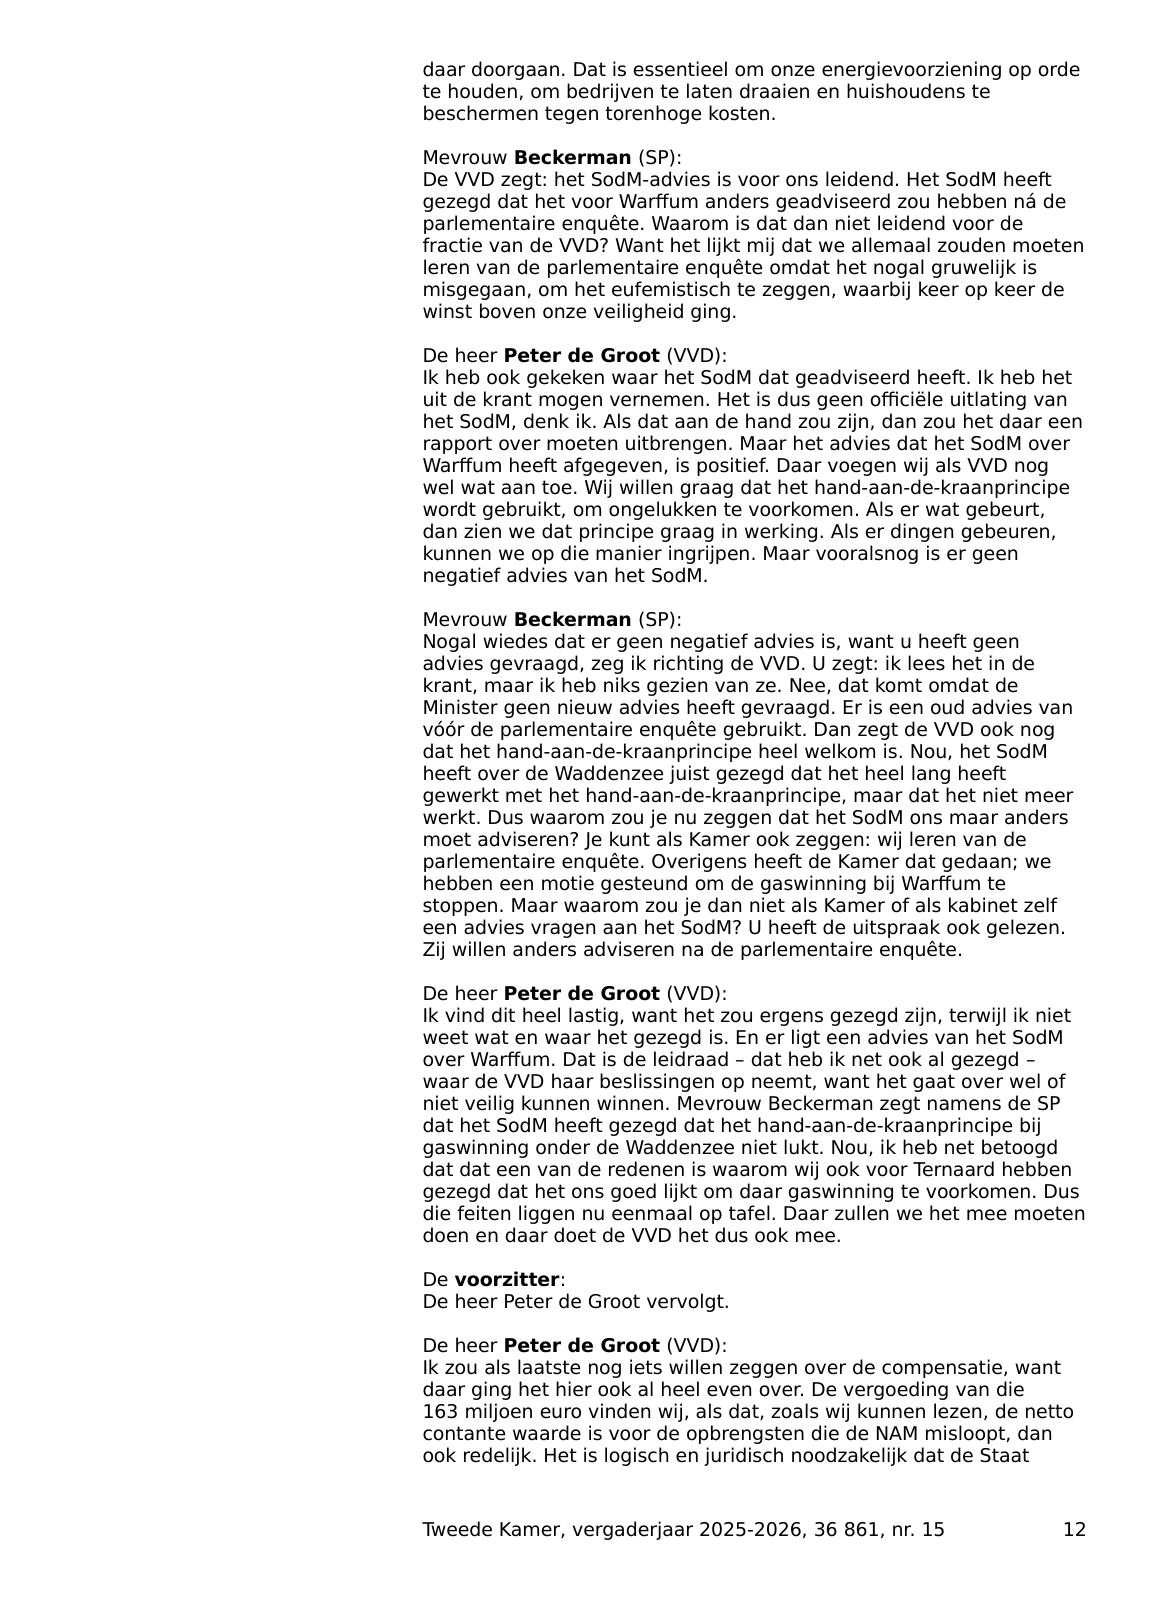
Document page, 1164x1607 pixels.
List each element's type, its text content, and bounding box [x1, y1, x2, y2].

text Mevrouw Beckerman (SP): [422, 147, 1087, 169]
text De heer Peter de Groot (VVD): [422, 345, 1087, 367]
text De heer Peter de Groot (VVD): [422, 1335, 1087, 1357]
text Nogal wiedes dat er geen negatief advies is, want u heeft geen advies gevraagd, zeg ik richting de VVD. U zegt: ik lees het in de krant, maar ik heb niks gezien van ze. Nee, dat komt omdat de Minister geen nieuw advies heeft gevraagd. Er is een oud advies van vóór de parlementaire enquête gebruikt. Dan zegt de VVD ook nog dat het hand-aan-de-kraanprincipe heel welkom is. Nou, het SodM heeft over de Waddenzee juist gezegd dat het heel lang heeft gewerkt met het hand-aan-de-kraanprincipe, maar dat het niet meer werkt. Dus waarom zou je nu zeggen dat het SodM ons maar anders moet adviseren? Je kunt als Kamer ook zeggen: wij leren van de parlementaire enquête. Overigens heeft de Kamer dat gedaan; we hebben een motie gesteund om de gaswinning bij Warffum te stoppen. Maar waarom zou je dan niet als Kamer of als kabinet zelf een advies vragen aan het SodM? U heeft de uitspraak ook gelezen. Zij willen anders adviseren na de parlementaire enquête. [422, 631, 1087, 961]
text De voorzitter: [422, 1269, 1087, 1291]
text Mevrouw Beckerman (SP): [422, 609, 1087, 631]
text daar doorgaan. Dat is essentieel om onze energievoorziening op orde te houden, om bedrijven te laten draaien en huishoudens te beschermen tegen torenhoge kosten. [422, 59, 1087, 125]
text De heer Peter de Groot (VVD): [422, 983, 1087, 1005]
text Ik zou als laatste nog iets willen zeggen over de compensatie, want daar ging het hier ook al heel even over. De vergoeding van die 163 miljoen euro vinden wij, als dat, zoals wij kunnen lezen, de netto contante waarde is voor de opbrengsten die de NAM misloopt, dan ook redelijk. Het is logisch en juridisch noodzakelijk dat de Staat [422, 1357, 1087, 1467]
text De heer Peter de Groot vervolgt. [422, 1291, 1087, 1313]
text Ik vind dit heel lastig, want het zou ergens gezegd zijn, terwijl ik niet weet wat en waar het gezegd is. En er ligt een advies van het SodM over Warffum. Dat is de leidraad – dat heb ik net ook al gezegd – waar de VVD haar beslissingen op neemt, want het gaat over wel of niet veilig kunnen winnen. Mevrouw Beckerman zegt namens de SP dat het SodM heeft gezegd dat het hand-aan-de-kraanprincipe bij gaswinning onder de Waddenzee niet lukt. Nou, ik heb net betoogd dat dat een van de redenen is waarom wij ook voor Ternaard hebben gezegd dat het ons goed lijkt om daar gaswinning te voorkomen. Dus die feiten liggen nu eenmaal op tafel. Daar zullen we het mee moeten doen en daar doet de VVD het dus ook mee. [422, 1005, 1087, 1247]
text Ik heb ook gekeken waar het SodM dat geadviseerd heeft. Ik heb het uit de krant mogen vernemen. Het is dus geen officiële uitlating van het SodM, denk ik. Als dat aan de hand zou zijn, dan zou het daar een rapport over moeten uitbrengen. Maar het advies dat het SodM over Warffum heeft afgegeven, is positief. Daar voegen wij als VVD nog wel wat aan toe. Wij willen graag dat het hand-aan-de-kraanprincipe wordt gebruikt, om ongelukken te voorkomen. Als er wat gebeurt, dan zien we dat principe graag in werking. Als er dingen gebeuren, kunnen we op die manier ingrijpen. Maar vooralsnog is er geen negatief advies van het SodM. [422, 367, 1087, 587]
text De VVD zegt: het SodM-advies is voor ons leidend. Het SodM heeft gezegd dat het voor Warffum anders geadviseerd zou hebben ná de parlementaire enquête. Waarom is dat dan niet leidend voor de fractie van de VVD? Want het lijkt mij dat we allemaal zouden moeten leren van de parlementaire enquête omdat het nogal gruwelijk is misgegaan, om het eufemistisch te zeggen, waarbij keer op keer de winst boven onze veiligheid ging. [422, 169, 1087, 323]
